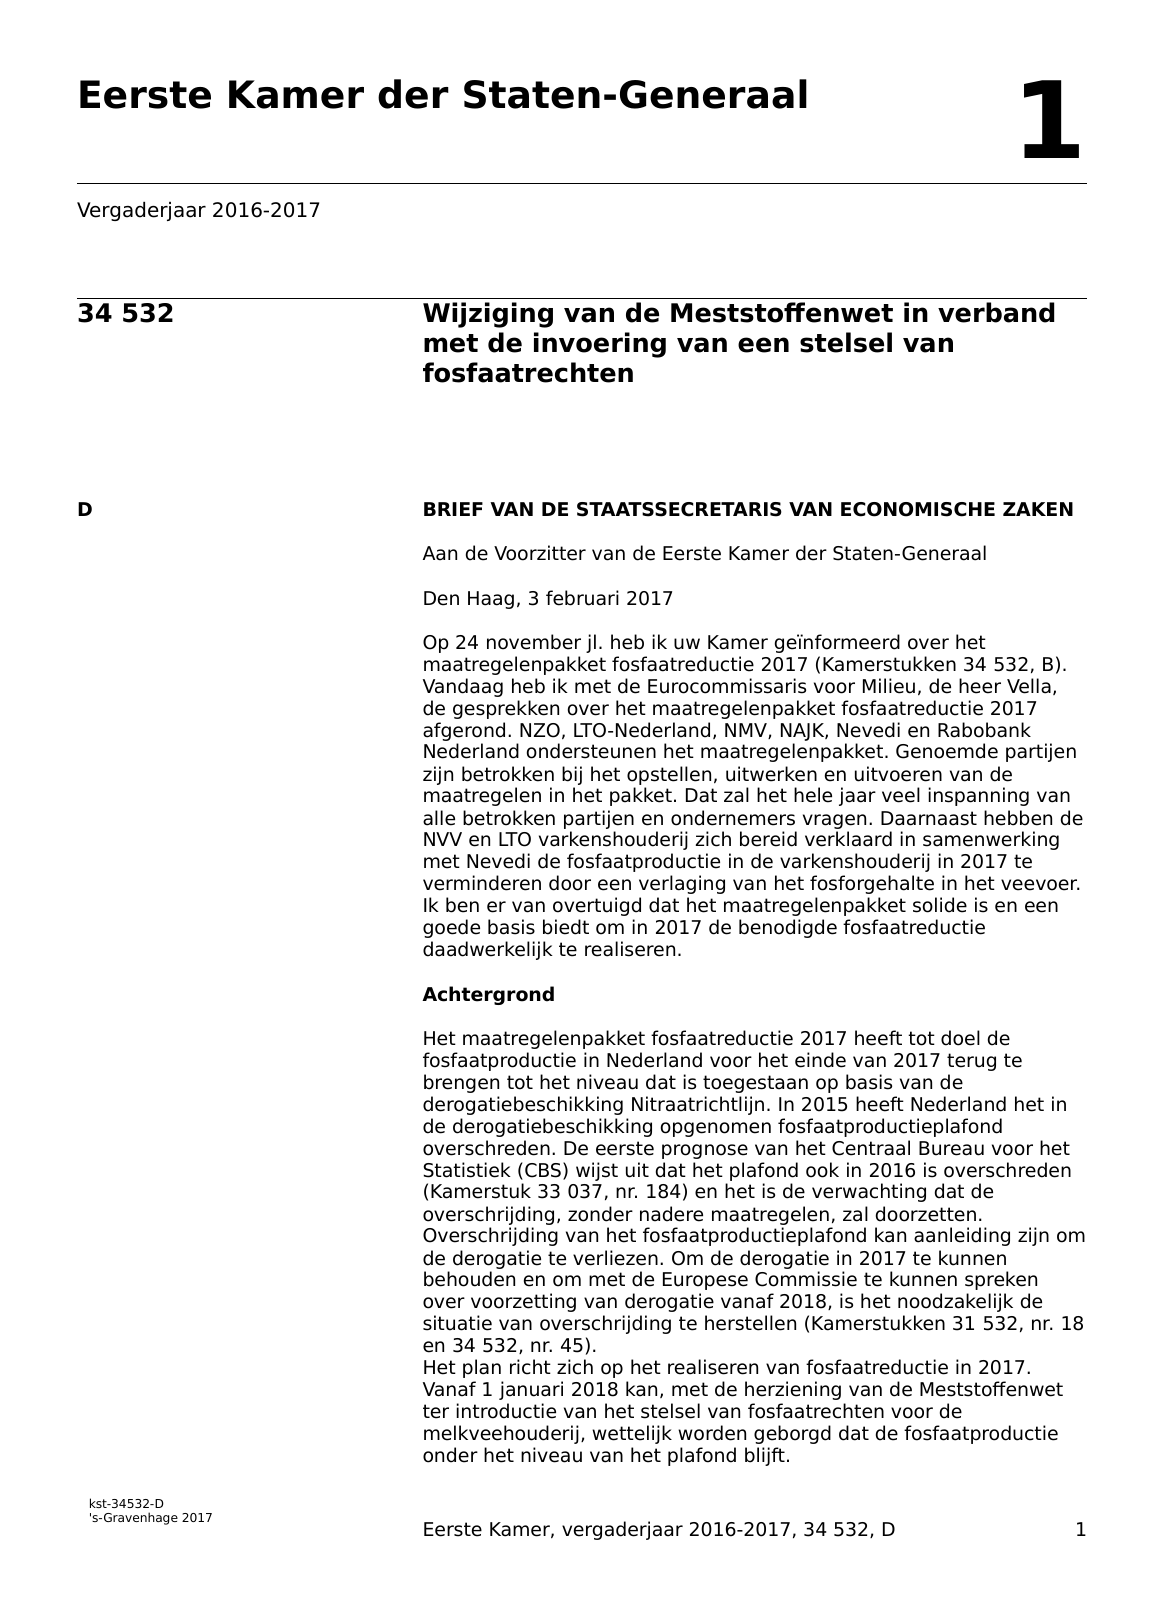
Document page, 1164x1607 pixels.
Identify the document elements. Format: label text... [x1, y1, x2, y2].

text Vandaag heb ik met de Eurocommissaris voor Milieu, de heer Vella, de gesprekken over het maatregelenpakket fosfaatreductie 2017 afgerond. NZO, LTO-Nederland, NMV, NAJK, Nevedi en Rabobank Nederland ondersteunen het maatregelenpakket. Genoemde partijen zijn betrokken bij het opstellen, uitwerken en uitvoeren van de maatregelen in het pakket. Dat zal het hele jaar veel inspanning van alle betrokken partijen en ondernemers vragen. Daarnaast hebben de NVV en LTO varkenshouderij zich bereid verklaard in samenwerking met Nevedi de fosfaatproductie in de varkenshouderij in 2017 te verminderen door een verlaging van het fosforgehalte in het veevoer. [422, 676, 1087, 895]
text Het plan richt zich op het realiseren van fosfaatreductie in 2017. Vanaf 1 januari 2018 kan, met de herziening van de Meststoffenwet ter introductie van het stelsel van fosfaatrechten voor de melkveehouderij, wettelijk worden geborgd dat de fosfaatproductie onder het niveau van het plafond blijft. [422, 1357, 1087, 1467]
text Den Haag, 3 februari 2017 [422, 587, 1087, 609]
text Ik ben er van overtuigd dat het maatregelenpakket solide is en een goede basis biedt om in 2017 de benodigde fosfaatreductie daadwerkelijk te realiseren. [422, 895, 1087, 961]
text Aan de Voorzitter van de Eerste Kamer der Staten-Generaal [422, 543, 1087, 565]
table_cell Vergaderjaar 2016-2017 [77, 184, 1087, 298]
subtitle D BRIEF VAN DE STAATSSECRETARIS VAN ECONOMISCHE ZAKEN [77, 499, 1087, 521]
text Op 24 november jl. heb ik uw Kamer geïnformeerd over het maatregelenpakket fosfaatreductie 2017 (Kamerstukken 34 532, B). [422, 632, 1087, 676]
text kst-34532-D [88, 1497, 323, 1511]
subtitle 34 532 Wijziging van de Meststoffenwet in verband met de invoering van een stelsel van fosfaatrechten [77, 299, 1087, 388]
subtitle Achtergrond [422, 983, 1087, 1005]
text Het maatregelenpakket fosfaatreductie 2017 heeft tot doel de fosfaatproductie in Nederland voor het einde van 2017 terug te brengen tot het niveau dat is toegestaan op basis van de derogatiebeschikking Nitraatrichtlijn. In 2015 heeft Nederland het in de derogatiebeschikking opgenomen fosfaatproductieplafond overschreden. De eerste prognose van het Centraal Bureau voor het Statistiek (CBS) wijst uit dat het plafond ook in 2016 is overschreden (Kamerstuk 33 037, nr. 184) en het is de verwachting dat de overschrijding, zonder nadere maatregelen, zal doorzetten. Overschrijding van het fosfaatproductieplafond kan aanleiding zijn om de derogatie te verliezen. Om de derogatie in 2017 te kunnen behouden en om met de Europese Commissie te kunnen spreken over voorzetting van derogatie vanaf 2018, is het noodzakelijk de situatie van overschrijding te herstellen (Kamerstukken 31 532, nr. 18 en 34 532, nr. 45). [422, 1028, 1087, 1357]
table_header Eerste Kamer der Staten-Generaal [77, 59, 886, 183]
table_header 1 [886, 59, 1087, 183]
text 's-Gravenhage 2017 [88, 1511, 323, 1525]
